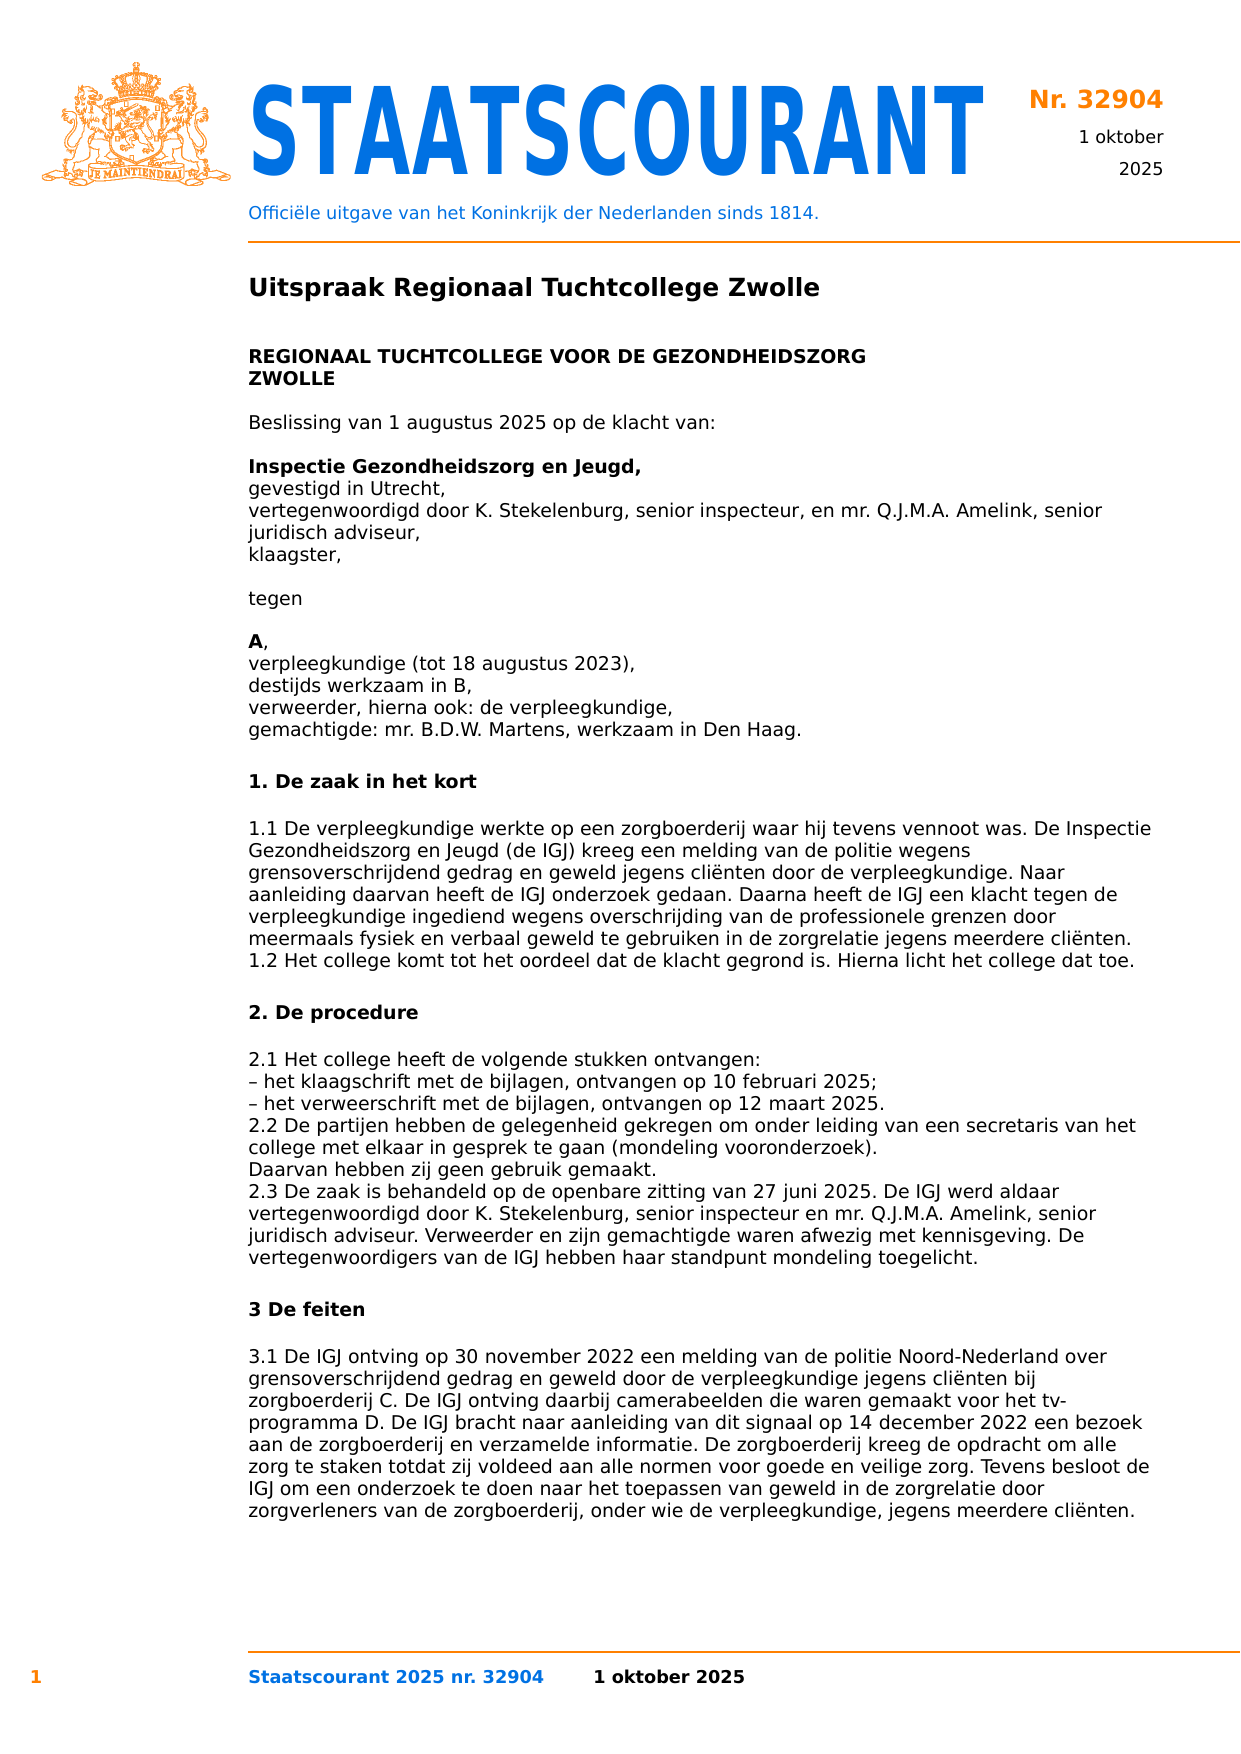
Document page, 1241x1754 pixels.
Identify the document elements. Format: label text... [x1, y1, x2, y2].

text – het verweerschrift met de bijlagen, ontvangen op 12 maart 2025. [248, 1093, 1163, 1115]
subtitle 2. De procedure [248, 1002, 1163, 1024]
text 1.1 De verpleegkundige werkte op een zorgboerderij waar hij tevens vennoot was. De Inspectie Gezondheidszorg en Jeugd (de IGJ) kreeg een melding van de politie wegens grensoverschrijdend gedrag en geweld jegens cliënten door de verpleegkundige. Naar aanleiding daarvan heeft de IGJ onderzoek gedaan. Daarna heeft de IGJ een klacht tegen de verpleegkundige ingediend wegens overschrijding van de professionele grenzen door meermaals fysiek en verbaal geweld te gebruiken in de zorgrelatie jegens meerdere cliënten. [248, 818, 1163, 950]
text gemachtigde: mr. B.D.W. Martens, werkzaam in Den Haag. [248, 719, 1163, 741]
text klaagster, [248, 543, 1163, 566]
picture [41, 62, 231, 186]
table_cell Officiële uitgave van het Koninkrijk der Nederlanden sinds 1814. [248, 203, 1240, 241]
text tegen [248, 587, 1163, 609]
table_header STAATSCOURANT [248, 62, 998, 203]
table_cell 1 oktober [998, 121, 1240, 153]
subtitle Uitspraak Regionaal Tuchtcollege Zwolle [248, 273, 1163, 302]
table_cell 2025 [998, 153, 1240, 203]
subtitle 1. De zaak in het kort [248, 771, 1163, 793]
text 2.1 Het college heeft de volgende stukken ontvangen: [248, 1049, 1163, 1071]
text 3.1 De IGJ ontving op 30 november 2022 een melding van de politie Noord-Nederland over grensoverschrijdend gedrag en geweld door de verpleegkundige jegens cliënten bij zorgboerderij C. De IGJ ontving daarbij camerabeelden die waren gemaakt voor het tv-programma D. De IGJ bracht naar aanleiding van dit signaal op 14 december 2022 een bezoek aan de zorgboerderij en verzamelde informatie. De zorgboerderij kreeg de opdracht om alle zorg te staken totdat zij voldeed aan alle normen voor goede en veilige zorg. Tevens besloot de IGJ om een onderzoek te doen naar het toepassen van geweld in de zorgrelatie door zorgverleners van de zorgboerderij, onder wie de verpleegkundige, jegens meerdere cliënten. [248, 1346, 1163, 1522]
text Beslissing van 1 augustus 2025 op de klacht van: [248, 412, 1163, 434]
text REGIONAAL TUCHTCOLLEGE VOOR DE GEZONDHEIDSZORG [248, 346, 1163, 368]
text Daarvan hebben zij geen gebruik gemaakt. [248, 1159, 1163, 1181]
text Inspectie Gezondheidszorg en Jeugd, [248, 456, 1163, 478]
text 1.2 Het college komt tot het oordeel dat de klacht gegrond is. Hierna licht het college dat toe. [248, 950, 1163, 972]
table_header Nr. 32904 [998, 62, 1240, 121]
text 2.2 De partijen hebben de gelegenheid gekregen om onder leiding van een secretaris van het college met elkaar in gesprek te gaan (mondeling vooronderzoek). [248, 1115, 1163, 1159]
text gevestigd in Utrecht, [248, 478, 1163, 499]
text A, [248, 631, 1163, 653]
subtitle 3 De feiten [248, 1299, 1163, 1321]
text ZWOLLE [248, 368, 1163, 390]
text verweerder, hierna ook: de verpleegkundige, [248, 697, 1163, 719]
text 2.3 De zaak is behandeld op de openbare zitting van 27 juni 2025. De IGJ werd aldaar vertegenwoordigd door K. Stekelenburg, senior inspecteur en mr. Q.J.M.A. Amelink, senior juridisch adviseur. Verweerder en zijn gemachtigde waren afwezig met kennisgeving. De vertegenwoordigers van de IGJ hebben haar standpunt mondeling toegelicht. [248, 1181, 1163, 1269]
text destijds werkzaam in B, [248, 675, 1163, 697]
text vertegenwoordigd door K. Stekelenburg, senior inspecteur, en mr. Q.J.M.A. Amelink, senior juridisch adviseur, [248, 499, 1163, 543]
text verpleegkundige (tot 18 augustus 2023), [248, 653, 1163, 675]
text – het klaagschrift met de bijlagen, ontvangen op 10 februari 2025; [248, 1071, 1163, 1093]
table_header [25, 62, 248, 241]
